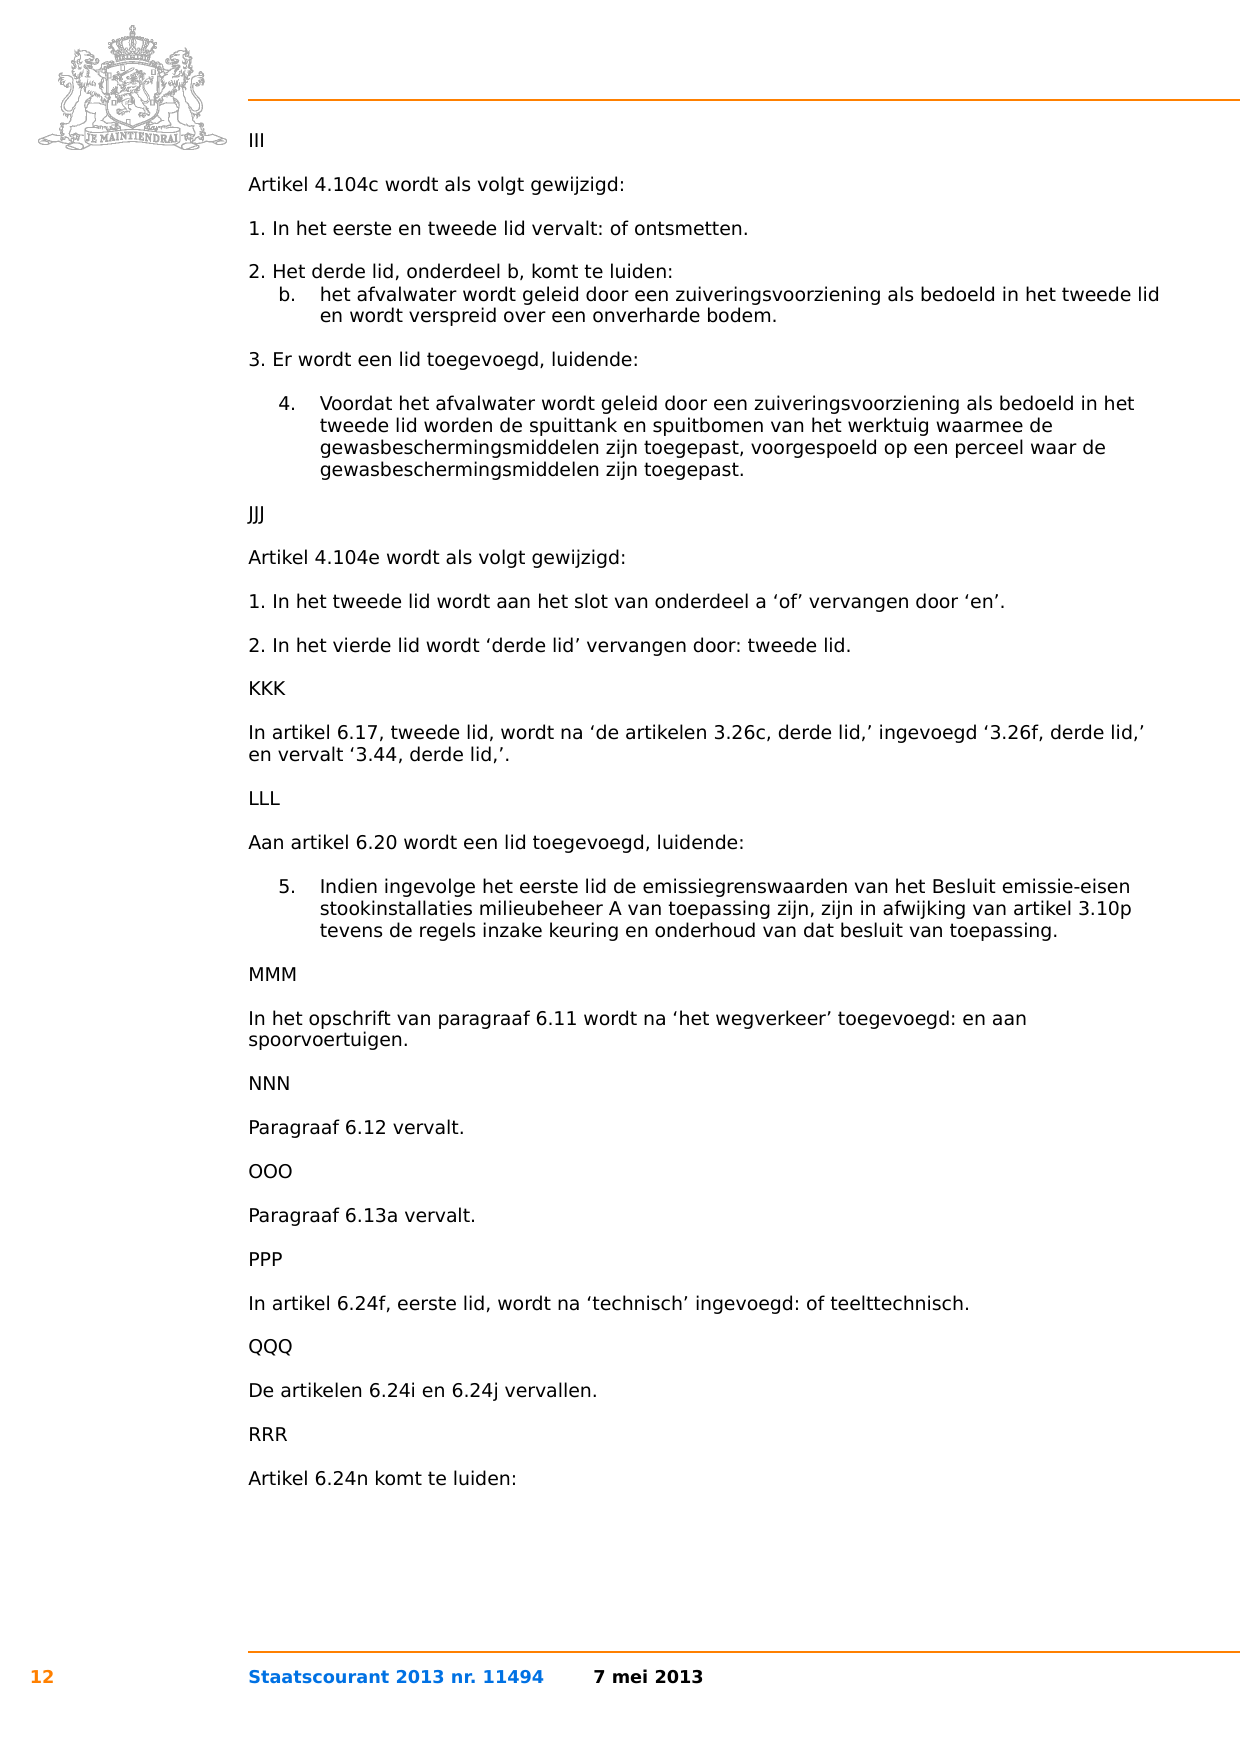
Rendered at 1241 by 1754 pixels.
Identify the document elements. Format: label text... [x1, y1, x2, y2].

text 1. In het eerste en tweede lid vervalt: of ontsmetten. [248, 218, 1163, 239]
text De artikelen 6.24i en 6.24j vervallen. [248, 1380, 1163, 1402]
text In het opschrift van paragraaf 6.11 wordt na ‘het wegverkeer’ toegevoegd: en aan spoorvoertuigen. [248, 1007, 1163, 1051]
text 4. Voordat het afvalwater wordt geleid door een zuiveringsvoorziening als bedoeld in het tweede lid worden de spuittank en spuitbomen van het werktuig waarmee de gewasbeschermingsmiddelen zijn toegepast, voorgespoeld op een perceel waar de gewasbeschermingsmiddelen zijn toegepast. [278, 393, 1163, 481]
text 5. Indien ingevolge het eerste lid de emissiegrenswaarden van het Besluit emissie-eisen stookinstallaties milieubeheer A van toepassing zijn, zijn in afwijking van artikel 3.10p tevens de regels inzake keuring en onderhoud van dat besluit van toepassing. [278, 876, 1163, 942]
text PPP [248, 1249, 1163, 1271]
text 3. Er wordt een lid toegevoegd, luidende: [248, 349, 1163, 371]
text In artikel 6.17, tweede lid, wordt na ‘de artikelen 3.26c, derde lid,’ ingevoegd ‘3.26f, derde lid,’ en vervalt ‘3.44, derde lid,’. [248, 722, 1163, 766]
text 2. Het derde lid, onderdeel b, komt te luiden: [248, 261, 1163, 283]
text Artikel 6.24n komt te luiden: [248, 1468, 1163, 1490]
text 1. In het tweede lid wordt aan het slot van onderdeel a ‘of’ vervangen door ‘en’. [248, 591, 1163, 613]
text NNN [248, 1073, 1163, 1095]
text 2. In het vierde lid wordt ‘derde lid’ vervangen door: tweede lid. [248, 634, 1163, 656]
text KKK [248, 678, 1163, 700]
text MMM [248, 963, 1163, 986]
text In artikel 6.24f, eerste lid, wordt na ‘technisch’ ingevoegd: of teelttechnisch. [248, 1292, 1163, 1314]
text QQQ [248, 1336, 1163, 1358]
text RRR [248, 1424, 1163, 1446]
text OOO [248, 1161, 1163, 1183]
text Aan artikel 6.20 wordt een lid toegevoegd, luidende: [248, 832, 1163, 854]
text LLL [248, 788, 1163, 810]
text Artikel 4.104e wordt als volgt gewijzigd: [248, 547, 1163, 569]
text b. het afvalwater wordt geleid door een zuiveringsvoorziening als bedoeld in het tweede lid en wordt verspreid over een onverharde bodem. [278, 283, 1163, 327]
text Artikel 4.104c wordt als volgt gewijzigd: [248, 174, 1163, 196]
picture [38, 25, 227, 150]
text III [248, 130, 1163, 152]
text Paragraaf 6.13a vervalt. [248, 1205, 1163, 1227]
text JJJ [248, 503, 1163, 525]
text Paragraaf 6.12 vervalt. [248, 1117, 1163, 1139]
